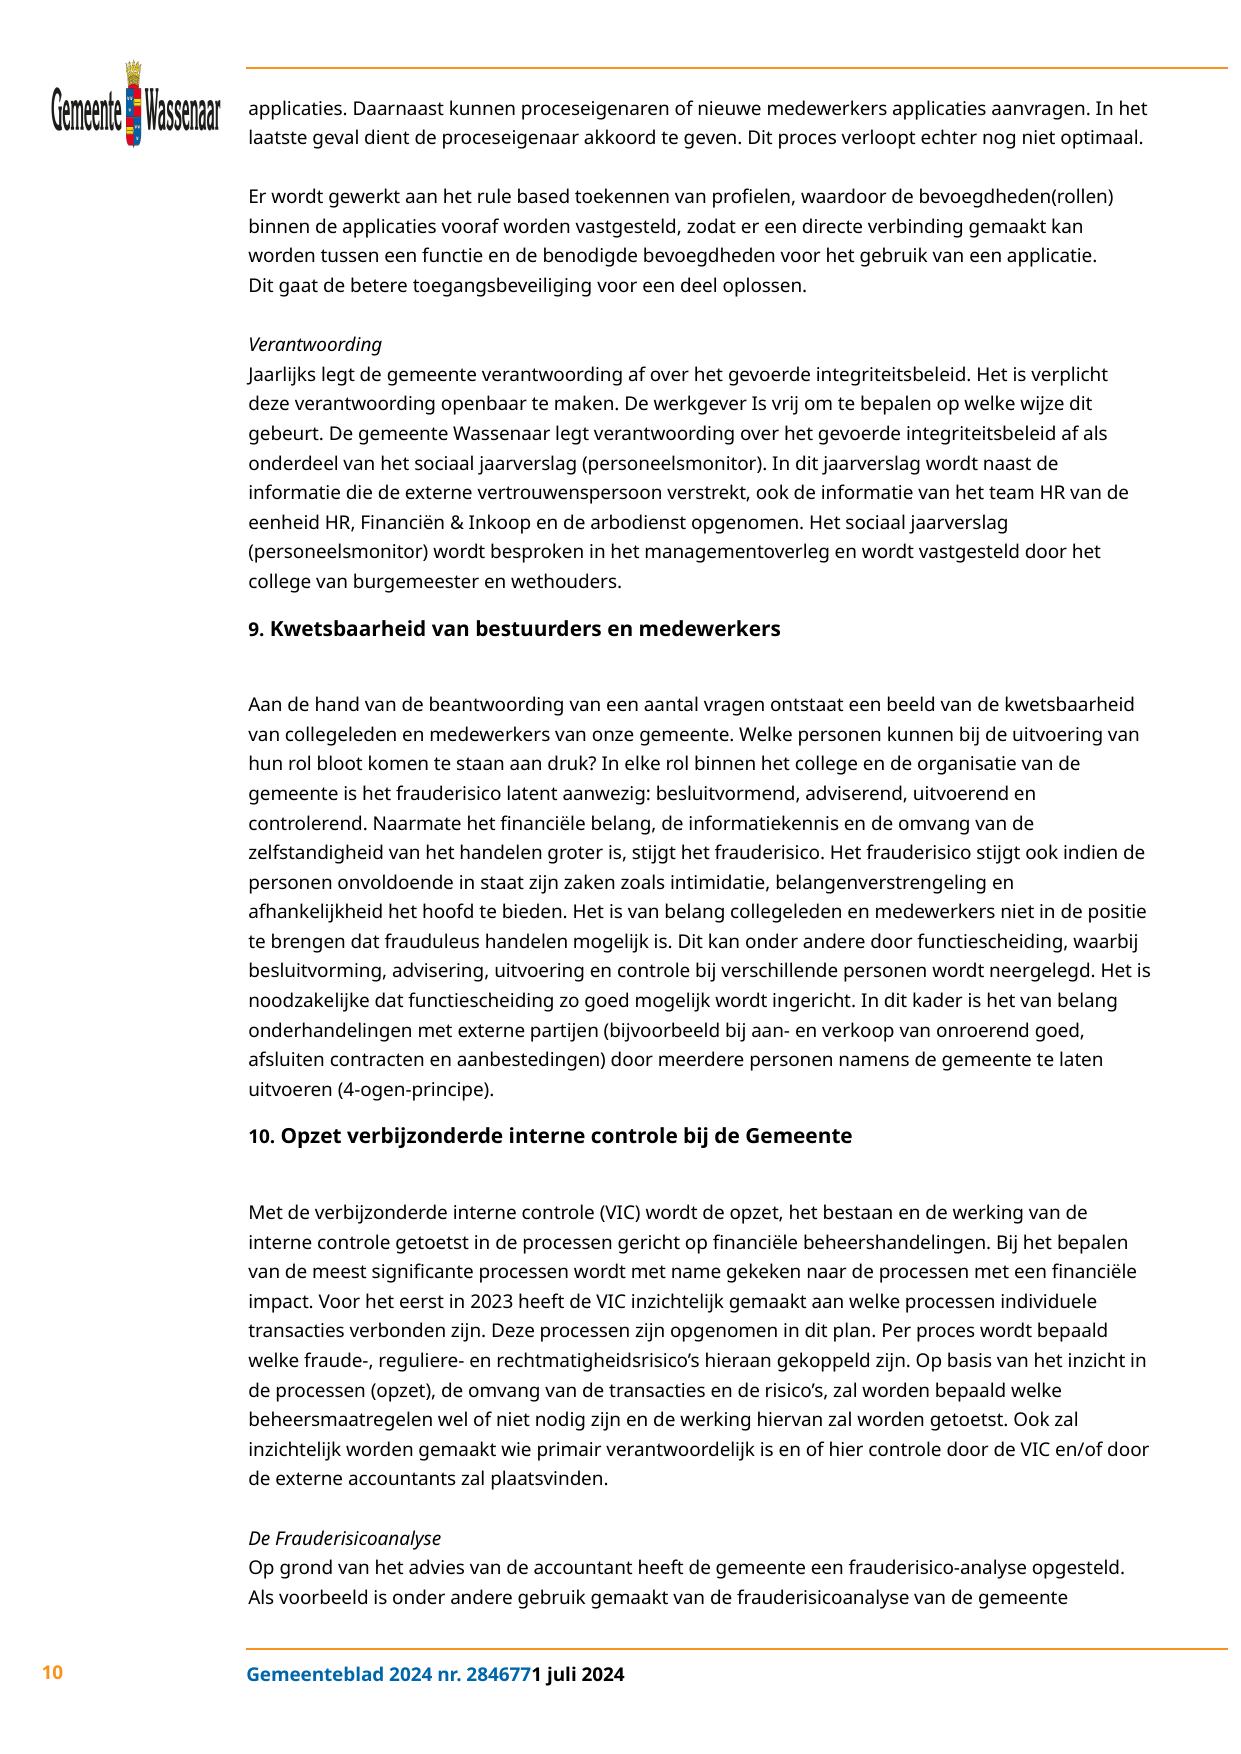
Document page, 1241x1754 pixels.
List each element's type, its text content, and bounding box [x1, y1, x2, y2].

text Er wordt gewerkt aan het rule based toekennen van profielen, waardoor de bevoegdheden(rollen) binnen de applicaties vooraf worden vastgesteld, zodat er een directe verbinding gemaakt kan worden tussen een functie en de benodigde bevoegdheden voor het gebruik van een applicatie. [248, 183, 1152, 268]
text De Frauderisicoanalyse [248, 1525, 1152, 1551]
text applicaties. Daarnaast kunnen proceseigenaren of nieuwe medewerkers applicaties aanvragen. In het laatste geval dient de proceseigenaar akkoord te geven. Dit proces verloopt echter nog niet optimaal. [248, 95, 1152, 150]
text Verantwoording [248, 331, 1152, 357]
text Dit gaat de betere toegangsbeveiliging voor een deel oplossen. [248, 272, 1152, 298]
text 10. Opzet verbijzonderde interne controle bij de Gemeente [248, 1122, 1152, 1150]
text 9. Kwetsbaarheid van bestuurders en medewerkers [248, 614, 1152, 642]
picture [41, 47, 231, 172]
text Aan de hand van de beantwoording van een aantal vragen ontstaat een beeld van de kwetsbaarheid van collegeleden en medewerkers van onze gemeente. Welke personen kunnen bij de uitvoering van hun rol bloot komen te staan aan druk? In elke rol binnen het college en de organisatie van de gemeente is het frauderisico latent aanwezig: besluitvormend, adviserend, uitvoerend en controlerend. Naarmate het financiële belang, de informatiekennis en de omvang van de zelfstandigheid van het handelen groter is, stijgt het frauderisico. Het frauderisico stijgt ook indien de personen onvoldoende in staat zijn zaken zoals intimidatie, belangenverstrengeling en afhankelijkheid het hoofd te bieden. Het is van belang collegeleden en medewerkers niet in de positie te brengen dat frauduleus handelen mogelijk is. Dit kan onder andere door functiescheiding, waarbij besluitvorming, advisering, uitvoering en controle bij verschillende personen wordt neergelegd. Het is noodzakelijke dat functiescheiding zo goed mogelijk wordt ingericht. In dit kader is het van belang onderhandelingen met externe partijen (bijvoorbeeld bij aan- en verkoop van onroerend goed, afsluiten contracten en aanbestedingen) door meerdere personen namens de gemeente te laten uitvoeren (4-ogen-principe). [248, 691, 1152, 1102]
text Jaarlijks legt de gemeente verantwoording af over het gevoerde integriteitsbeleid. Het is verplicht deze verantwoording openbaar te maken. De werkgever Is vrij om te bepalen op welke wijze dit gebeurt. De gemeente Wassenaar legt verantwoording over het gevoerde integriteitsbeleid af als onderdeel van het sociaal jaarverslag (personeelsmonitor). In dit jaarverslag wordt naast de informatie die de externe vertrouwenspersoon verstrekt, ook de informatie van het team HR van de eenheid HR, Financiën & Inkoop en de arbodienst opgenomen. Het sociaal jaarverslag (personeelsmonitor) wordt besproken in het managementoverleg en wordt vastgesteld door het college van burgemeester en wethouders. [248, 361, 1152, 594]
text Met de verbijzonderde interne controle (VIC) wordt de opzet, het bestaan en de werking van de interne controle getoetst in de processen gericht op financiële beheershandelingen. Bij het bepalen van de meest significante processen wordt met name gekeken naar de processen met een financiële impact. Voor het eerst in 2023 heeft de VIC inzichtelijk gemaakt aan welke processen individuele transacties verbonden zijn. Deze processen zijn opgenomen in dit plan. Per proces wordt bepaald welke fraude-, reguliere- en rechtmatigheidsrisico’s hieraan gekoppeld zijn. Op basis van het inzicht in de processen (opzet), de omvang van de transacties en de risico’s, zal worden bepaald welke beheersmaatregelen wel of niet nodig zijn en de werking hiervan zal worden getoetst. Ook zal inzichtelijk worden gemaakt wie primair verantwoordelijk is en of hier controle door de VIC en/of door de externe accountants zal plaatsvinden. [248, 1199, 1152, 1491]
text Op grond van het advies van de accountant heeft de gemeente een frauderisico-analyse opgesteld. Als voorbeeld is onder andere gebruik gemaakt van de frauderisicoanalyse van de gemeente [248, 1554, 1152, 1610]
